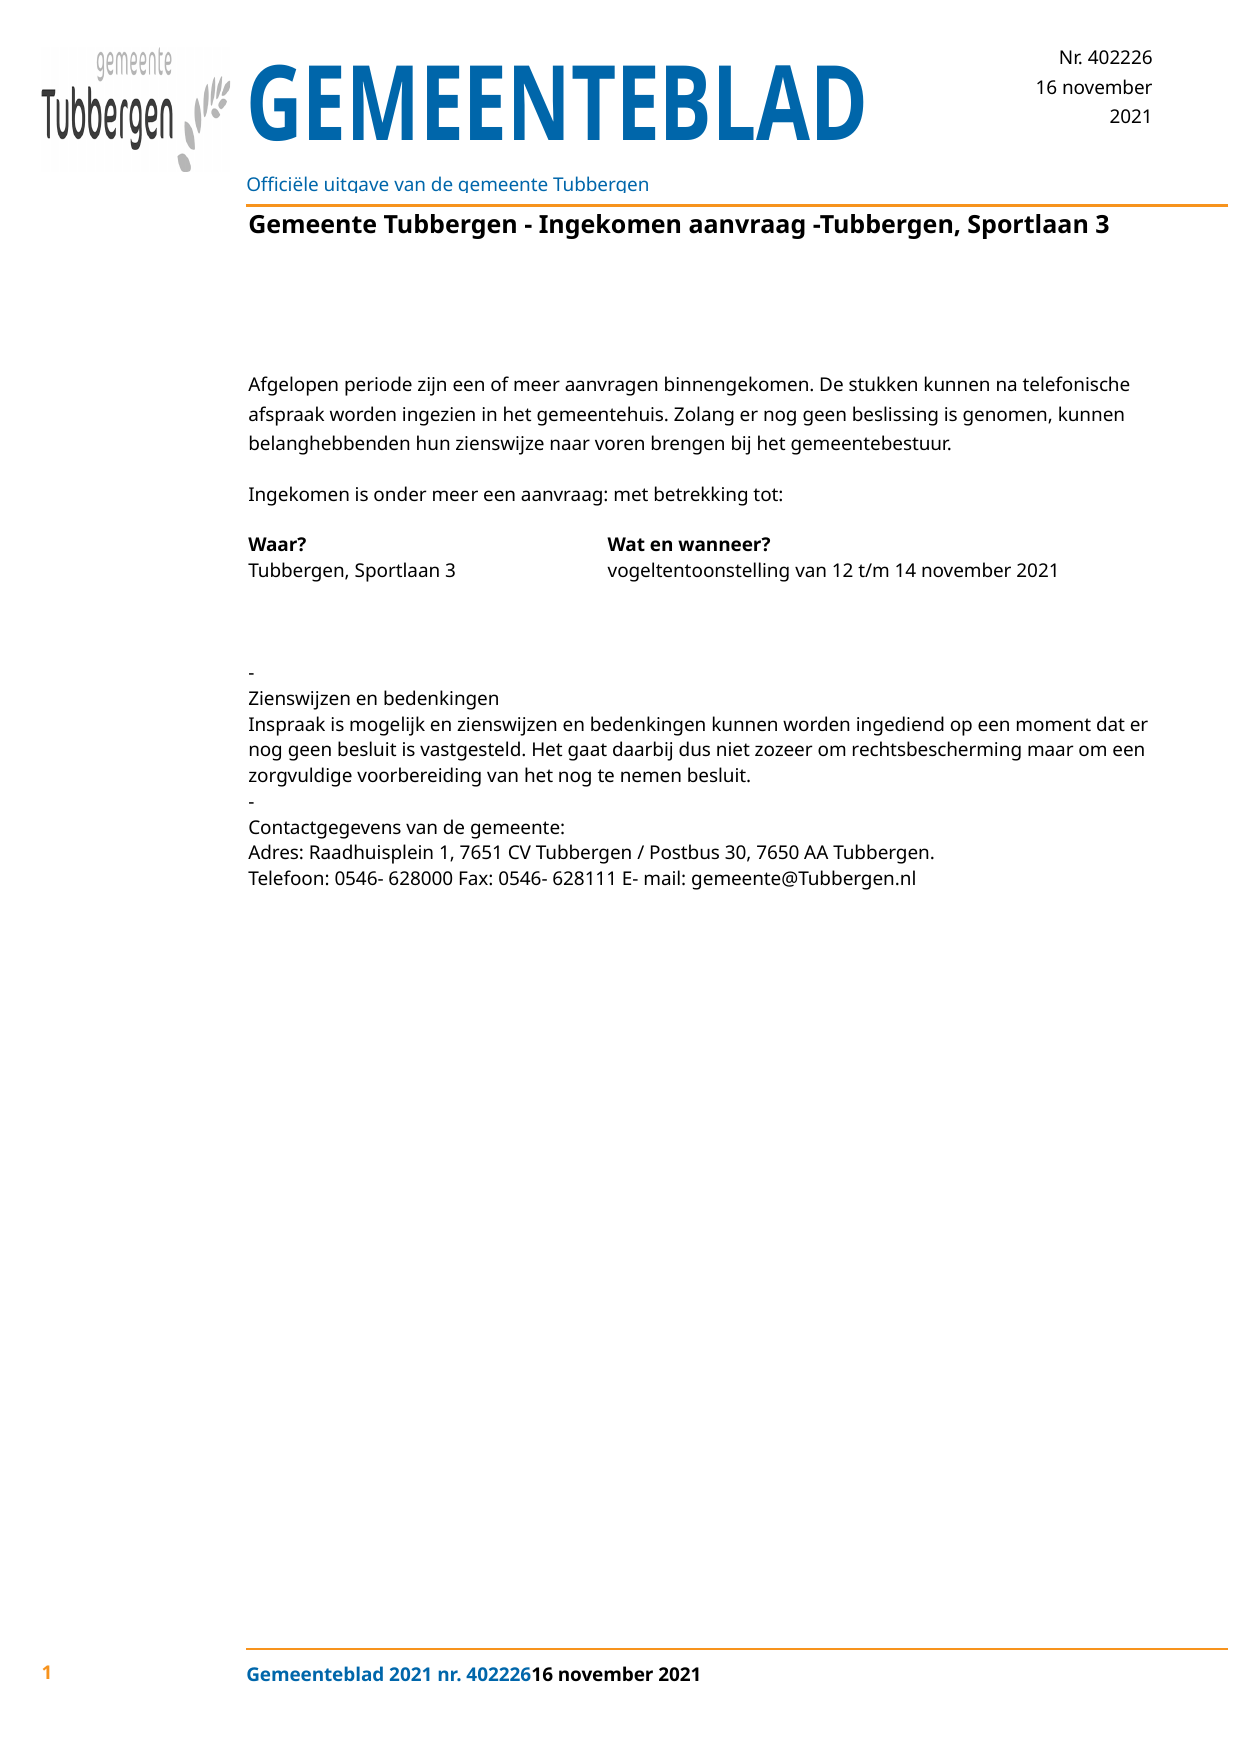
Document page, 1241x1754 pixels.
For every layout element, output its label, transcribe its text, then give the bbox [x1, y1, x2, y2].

text Zienswijzen en bedenkingen [248, 685, 1152, 711]
text Contactgegevens van de gemeente: [248, 814, 1152, 839]
text Ingekomen is onder meer een aanvraag: met betrekking tot: [248, 481, 1152, 506]
table_header Wat en wanneer? [608, 531, 1152, 557]
text Inspraak is mogelijk en zienswijzen en bedenkingen kunnen worden ingediend op een moment dat er nog geen besluit is vastgesteld. Het gaat daarbij dus niet zozeer om rechtsbescherming maar om een zorgvuldige voorbereiding van het nog te nemen besluit. [248, 711, 1152, 788]
text Gemeente Tubbergen - Ingekomen aanvraag -Tubbergen, Sportlaan 3 [248, 207, 1152, 241]
text Adres: Raadhuisplein 1, 7651 CV Tubbergen / Postbus 30, 7650 AA Tubbergen. [248, 839, 1152, 865]
text - [248, 659, 1152, 685]
picture [41, 47, 231, 172]
table_cell vogeltentoonstelling van 12 t/m 14 november 2021 [608, 557, 1152, 583]
table_cell Tubbergen, Sportlaan 3 [248, 557, 607, 583]
text Afgelopen periode zijn een of meer aanvragen binnengekomen. De stukken kunnen na telefonische afspraak worden ingezien in het gemeentehuis. Zolang er nog geen beslissing is genomen, kunnen belanghebbenden hun zienswijze naar voren brengen bij het gemeentebestuur. [248, 371, 1152, 456]
text Telefoon: 0546- 628000 Fax: 0546- 628111 E- mail: gemeente@Tubbergen.nl [248, 865, 1152, 891]
table_header Waar? [248, 531, 607, 557]
text - [248, 788, 1152, 814]
